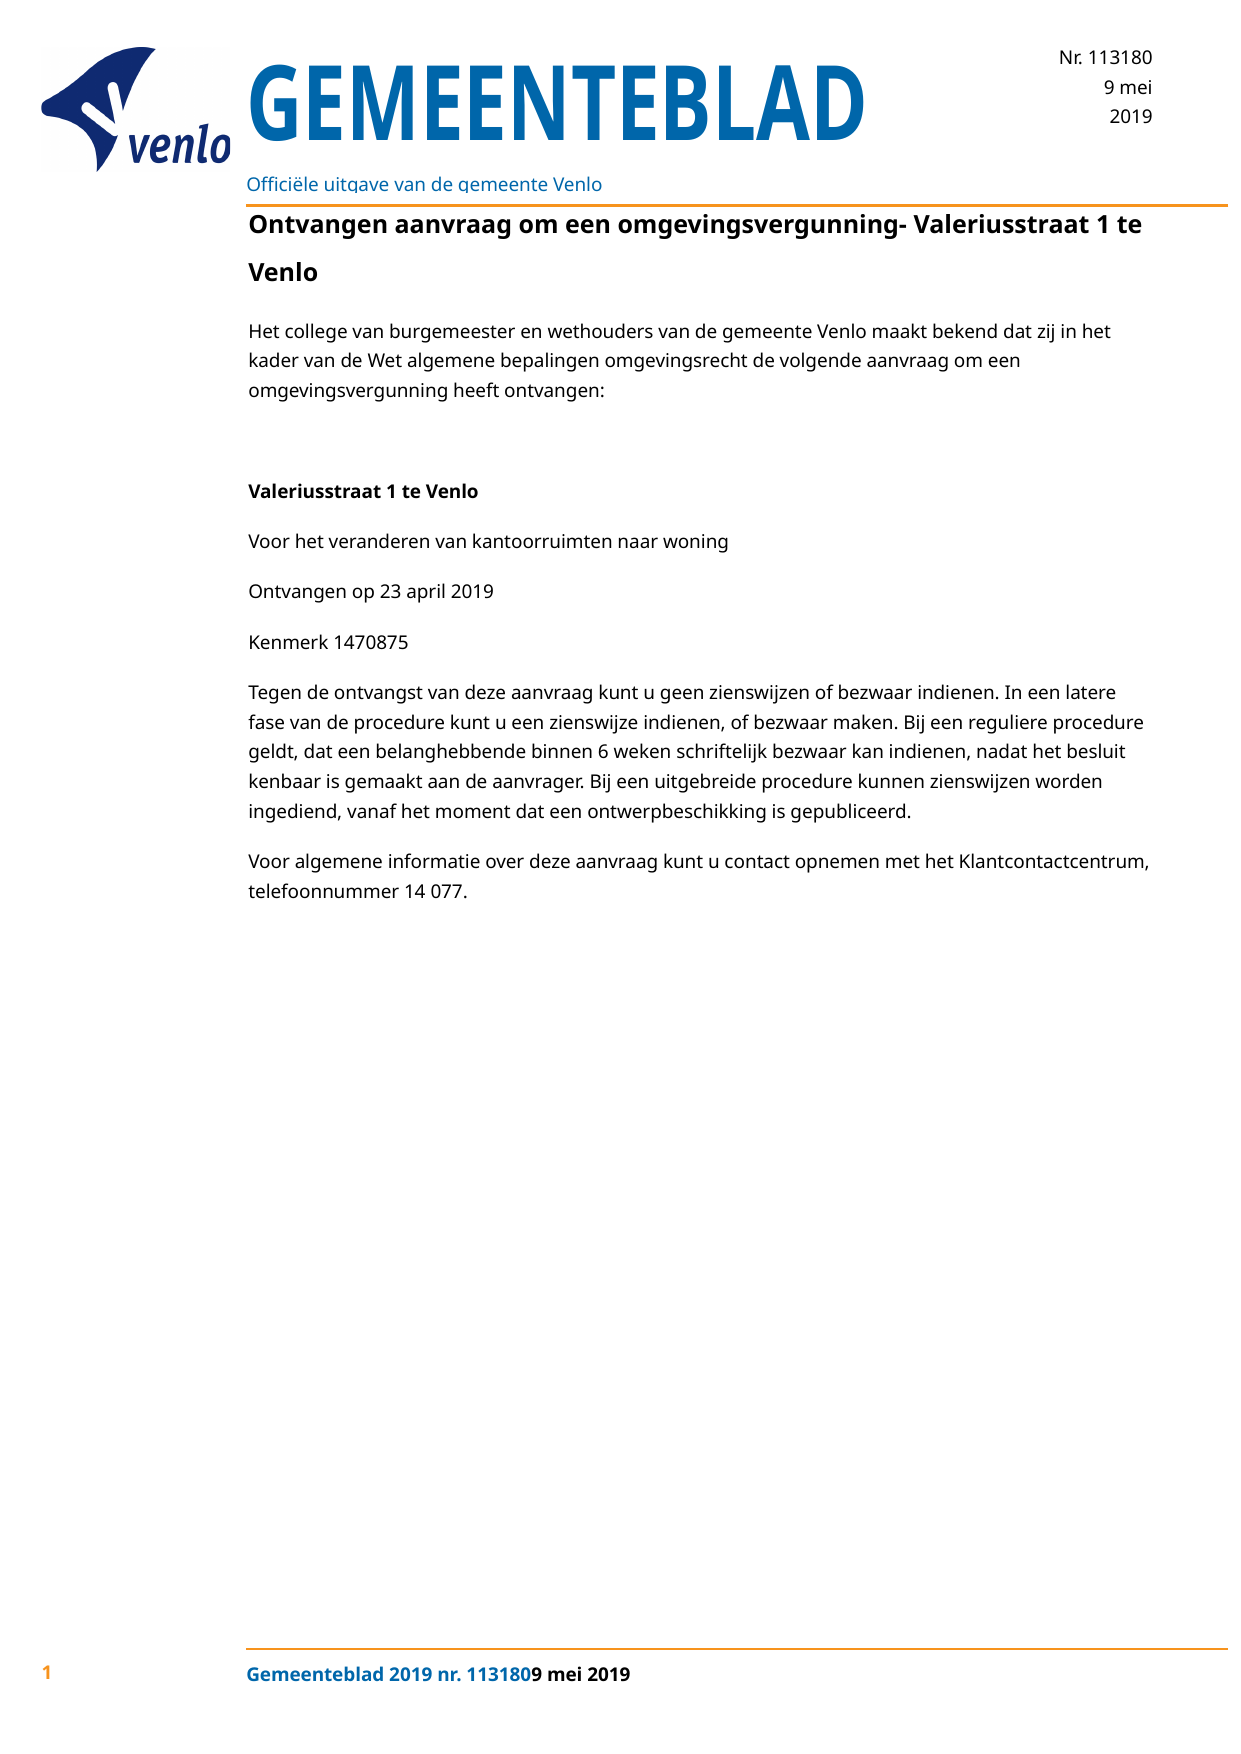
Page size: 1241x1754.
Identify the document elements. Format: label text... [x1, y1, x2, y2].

text Voor algemene informatie over deze aanvraag kunt u contact opnemen met het Klantcontactcentrum, telefoonnummer 14 077. [248, 848, 1152, 904]
text Het college van burgemeester en wethouders van de gemeente Venlo maakt bekend dat zij in het kader van de Wet algemene bepalingen omgevingsrecht de volgende aanvraag om een omgevingsvergunning heeft ontvangen: [248, 318, 1152, 403]
text Valeriusstraat 1 te Venlo [248, 478, 1152, 504]
text Tegen de ontvangst van deze aanvraag kunt u geen zienswijzen of bezwaar indienen. In een latere fase van de procedure kunt u een zienswijze indienen, of bezwaar maken. Bij een reguliere procedure geldt, dat een belanghebbende binnen 6 weken schriftelijk bezwaar kan indienen, nadat het besluit kenbaar is gemaakt aan de aanvrager. Bij een uitgebreide procedure kunnen zienswijzen worden ingediend, vanaf het moment dat een ontwerpbeschikking is gepubliceerd. [248, 679, 1152, 824]
text Voor het veranderen van kantoorruimten naar woning [248, 528, 1152, 554]
text Kenmerk 1470875 [248, 629, 1152, 655]
picture [41, 47, 231, 172]
text Ontvangen aanvraag om een omgevingsvergunning- Valeriusstraat 1 te Venlo [248, 207, 1152, 288]
text Ontvangen op 23 april 2019 [248, 579, 1152, 604]
